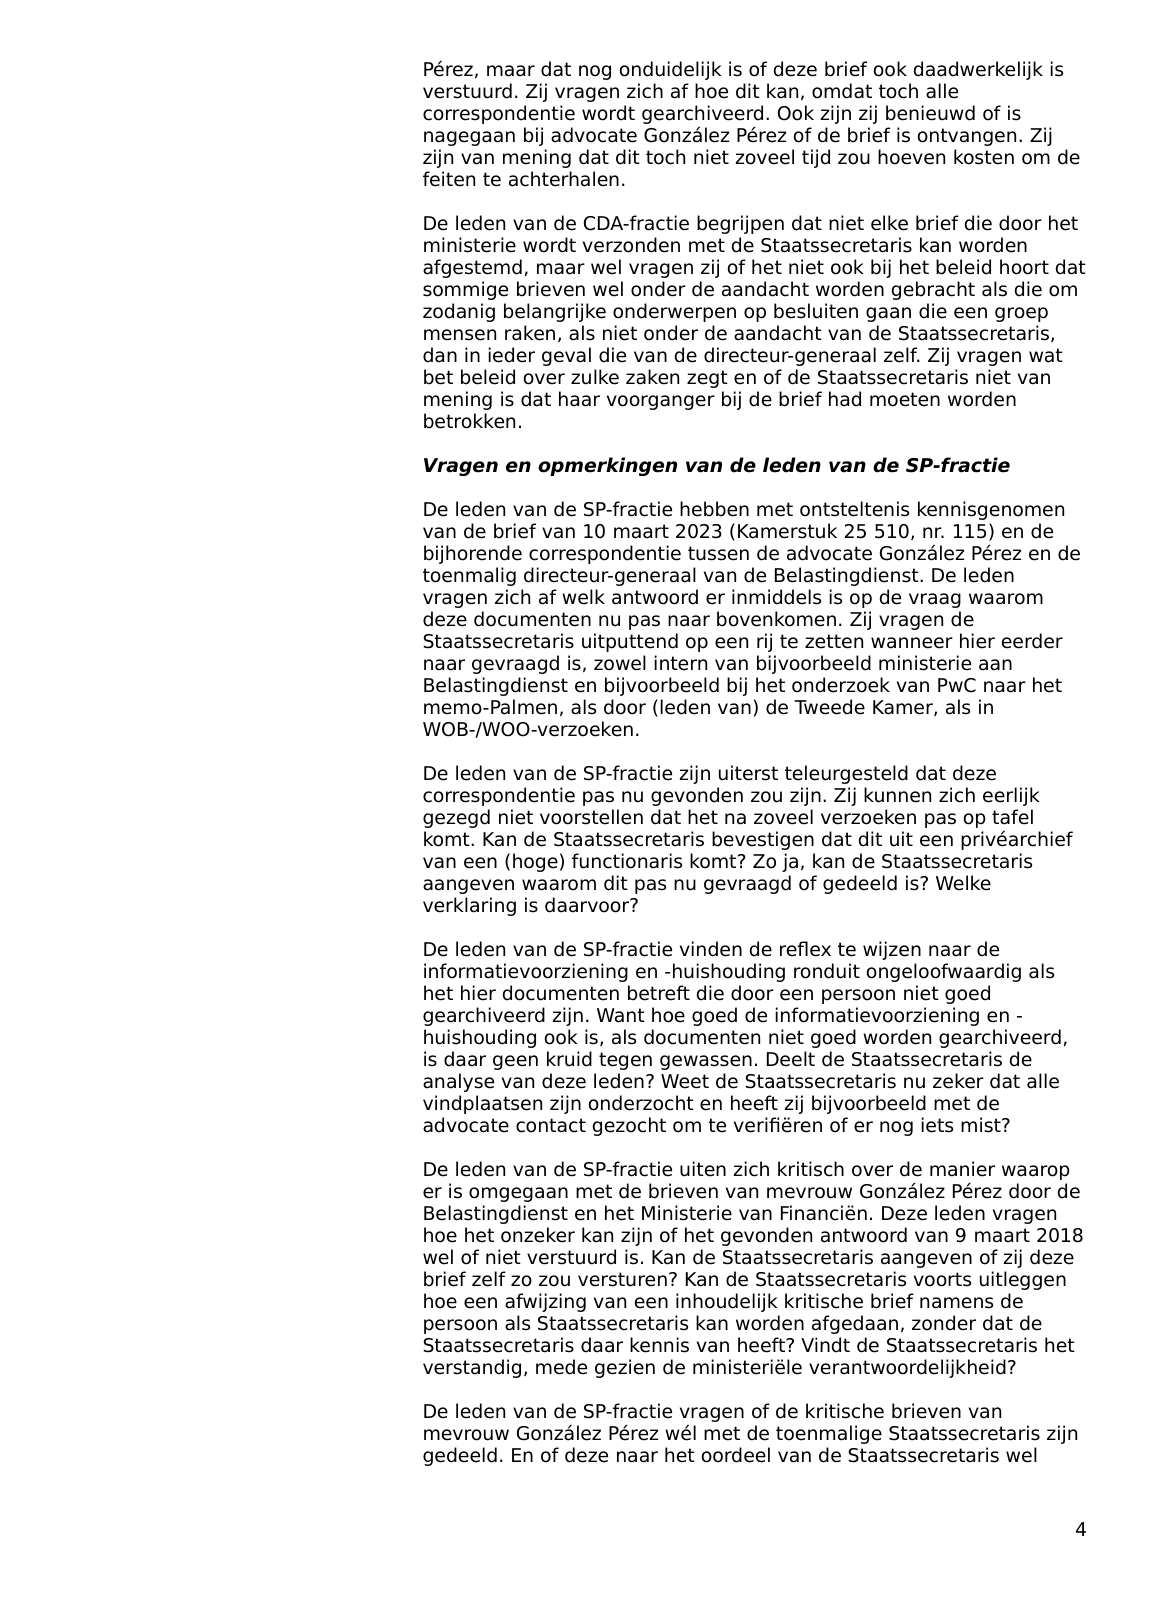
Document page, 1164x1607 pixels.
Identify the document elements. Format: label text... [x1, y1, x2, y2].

text De leden van de CDA-fractie begrijpen dat niet elke brief die door het ministerie wordt verzonden met de Staatssecretaris kan worden afgestemd, maar wel vragen zij of het niet ook bij het beleid hoort dat sommige brieven wel onder de aandacht worden gebracht als die om zodanig belangrijke onderwerpen op besluiten gaan die een groep mensen raken, als niet onder de aandacht van de Staatssecretaris, dan in ieder geval die van de directeur-generaal zelf. Zij vragen wat bet beleid over zulke zaken zegt en of de Staatssecretaris niet van mening is dat haar voorganger bij de brief had moeten worden betrokken. [422, 213, 1087, 433]
text De leden van de SP-fractie hebben met ontsteltenis kennisgenomen van de brief van 10 maart 2023 (Kamerstuk 25 510, nr. 115) en de bijhorende correspondentie tussen de advocate González Pérez en de toenmalig directeur-generaal van de Belastingdienst. De leden vragen zich af welk antwoord er inmiddels is op de vraag waarom deze documenten nu pas naar bovenkomen. Zij vragen de Staatssecretaris uitputtend op een rij te zetten wanneer hier eerder naar gevraagd is, zowel intern van bijvoorbeeld ministerie aan Belastingdienst en bijvoorbeeld bij het onderzoek van PwC naar het memo-Palmen, als door (leden van) de Tweede Kamer, als in WOB-/WOO-verzoeken. [422, 499, 1087, 741]
text Pérez, maar dat nog onduidelijk is of deze brief ook daadwerkelijk is verstuurd. Zij vragen zich af hoe dit kan, omdat toch alle correspondentie wordt gearchiveerd. Ook zijn zij benieuwd of is nagegaan bij advocate González Pérez of de brief is ontvangen. Zij zijn van mening dat dit toch niet zoveel tijd zou hoeven kosten om de feiten te achterhalen. [422, 59, 1087, 191]
text De leden van de SP-fractie vinden de reflex te wijzen naar de informatievoorziening en -huishouding ronduit ongeloofwaardig als het hier documenten betreft die door een persoon niet goed gearchiveerd zijn. Want hoe goed de informatievoorziening en -huishouding ook is, als documenten niet goed worden gearchiveerd, is daar geen kruid tegen gewassen. Deelt de Staatssecretaris de analyse van deze leden? Weet de Staatssecretaris nu zeker dat alle vindplaatsen zijn onderzocht en heeft zij bijvoorbeeld met de advocate contact gezocht om te verifiëren of er nog iets mist? [422, 939, 1087, 1137]
text De leden van de SP-fractie uiten zich kritisch over de manier waarop er is omgegaan met de brieven van mevrouw González Pérez door de Belastingdienst en het Ministerie van Financiën. Deze leden vragen hoe het onzeker kan zijn of het gevonden antwoord van 9 maart 2018 wel of niet verstuurd is. Kan de Staatssecretaris aangeven of zij deze brief zelf zo zou versturen? Kan de Staatssecretaris voorts uitleggen hoe een afwijzing van een inhoudelijk kritische brief namens de persoon als Staatssecretaris kan worden afgedaan, zonder dat de Staatssecretaris daar kennis van heeft? Vindt de Staatssecretaris het verstandig, mede gezien de ministeriële verantwoordelijkheid? [422, 1159, 1087, 1379]
subtitle Vragen en opmerkingen van de leden van de SP-fractie [422, 455, 1087, 477]
text De leden van de SP-fractie zijn uiterst teleurgesteld dat deze correspondentie pas nu gevonden zou zijn. Zij kunnen zich eerlijk gezegd niet voorstellen dat het na zoveel verzoeken pas op tafel komt. Kan de Staatssecretaris bevestigen dat dit uit een privéarchief van een (hoge) functionaris komt? Zo ja, kan de Staatssecretaris aangeven waarom dit pas nu gevraagd of gedeeld is? Welke verklaring is daarvoor? [422, 763, 1087, 917]
text De leden van de SP-fractie vragen of de kritische brieven van mevrouw González Pérez wél met de toenmalige Staatssecretaris zijn gedeeld. En of deze naar het oordeel van de Staatssecretaris wel [422, 1401, 1087, 1467]
